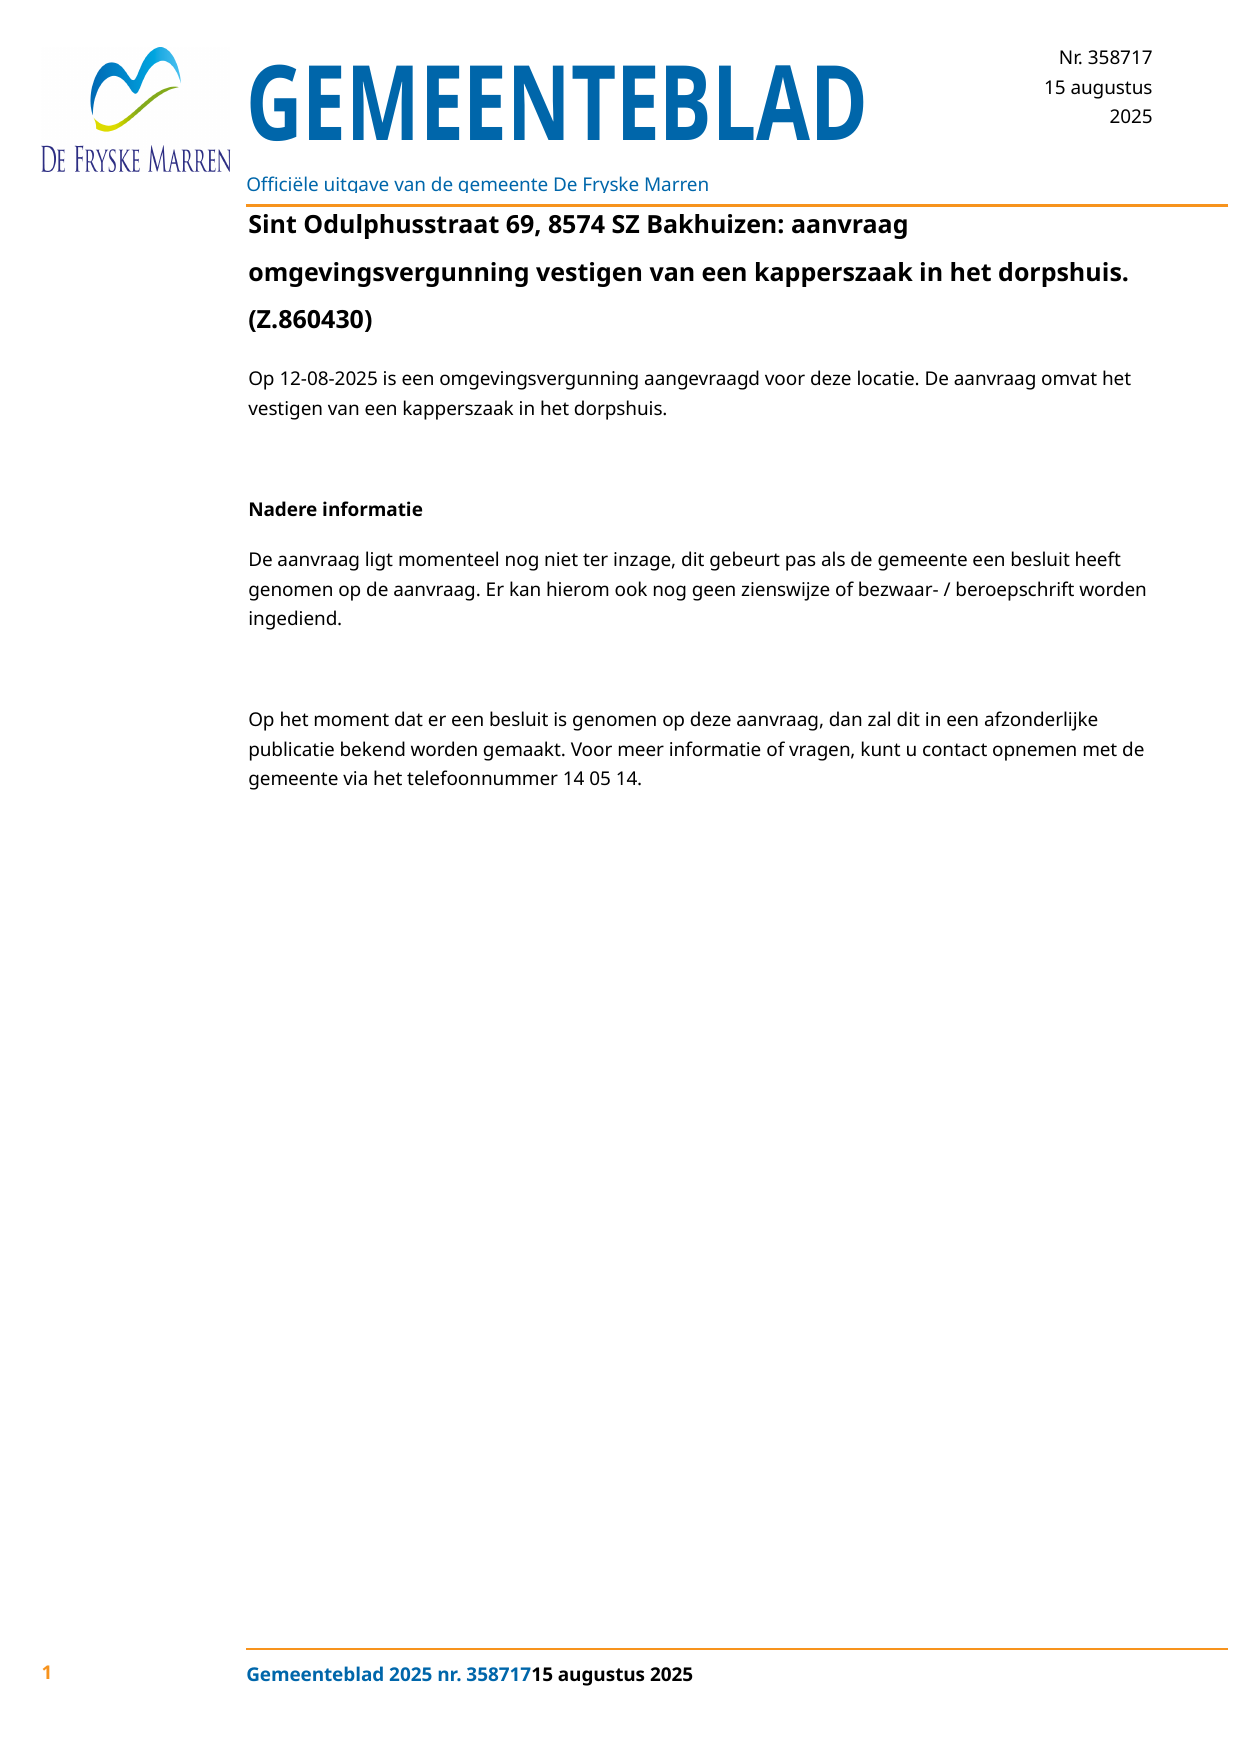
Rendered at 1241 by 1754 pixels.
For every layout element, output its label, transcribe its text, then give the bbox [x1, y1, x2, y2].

picture [41, 47, 231, 172]
text Sint Odulphusstraat 69, 8574 SZ Bakhuizen: aanvraag omgevingsvergunning vestigen van een kapperszaak in het dorpshuis. (Z.860430) [248, 207, 1152, 336]
text Op 12-08-2025 is een omgevingsvergunning aangevraagd voor deze locatie. De aanvraag omvat het vestigen van een kapperszaak in het dorpshuis. [248, 366, 1152, 421]
text De aanvraag ligt momenteel nog niet ter inzage, dit gebeurt pas als de gemeente een besluit heeft genomen op de aanvraag. Er kan hierom ook nog geen zienswijze of bezwaar- / beroepschrift worden ingediend. [248, 546, 1152, 631]
text Nadere informatie [248, 496, 1152, 522]
text Op het moment dat er een besluit is genomen op deze aanvraag, dan zal dit in een afzonderlijke publicatie bekend worden gemaakt. Voor meer informatie of vragen, kunt u contact opnemen met de gemeente via het telefoonnummer 14 05 14. [248, 706, 1152, 791]
